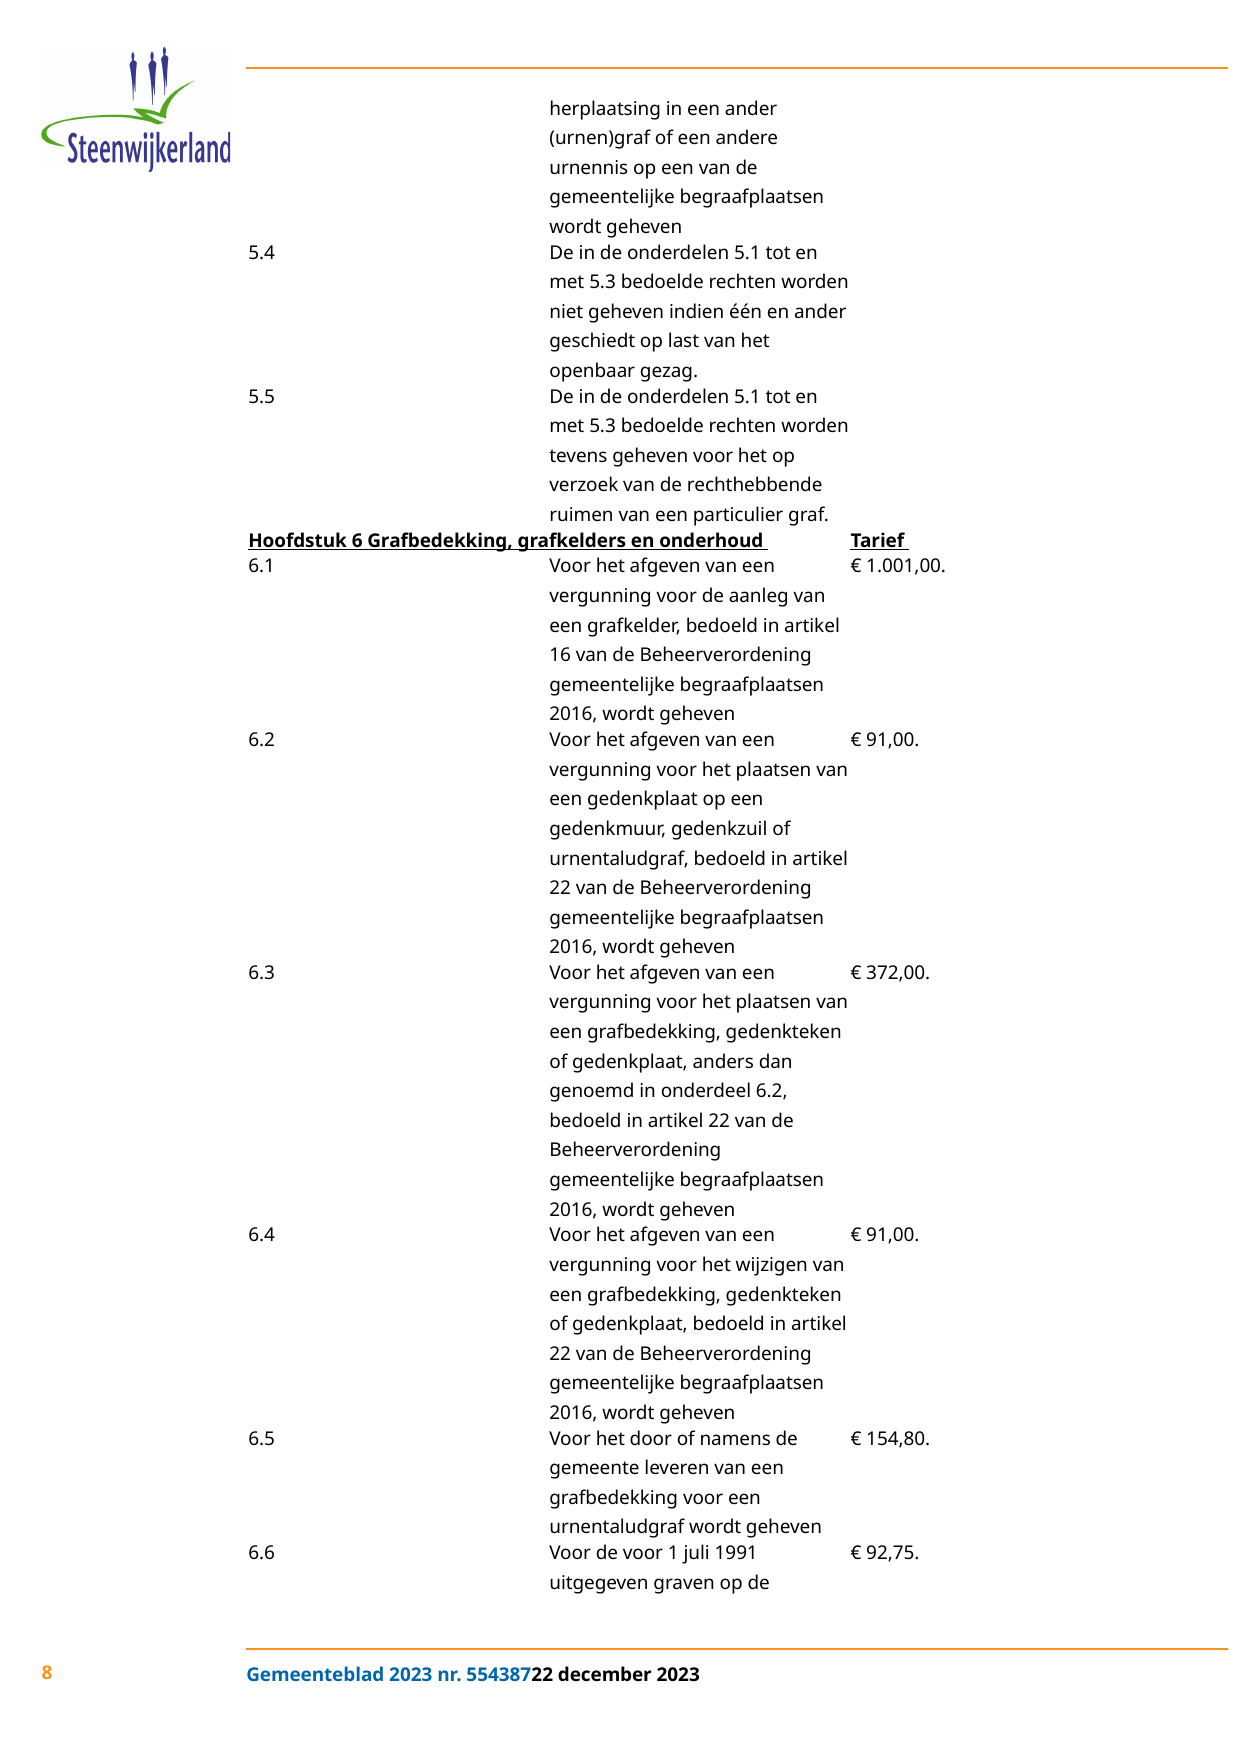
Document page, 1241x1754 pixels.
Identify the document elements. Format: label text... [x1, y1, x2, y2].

table_cell € 92,75. [850, 1539, 1152, 1594]
table_cell Hoofdstuk 6 Grafbedekking, grafkelders en onderhoud [248, 527, 850, 553]
table_cell € 372,00. [850, 959, 1152, 1222]
table_cell € 154,80. [850, 1425, 1152, 1539]
table_cell € 91,00. [850, 1222, 1152, 1425]
table_cell [850, 95, 1152, 239]
table_cell Voor het afgeven van een vergunning voor het plaatsen van een gedenkplaat op een gedenkmuur, gedenkzuil of urnentaludgraf, bedoeld in artikel 22 van de Beheerverordening gemeentelijke begraafplaatsen 2016, wordt geheven [549, 726, 850, 959]
table_cell 6.2 [248, 726, 549, 959]
table_cell Tarief [850, 527, 1152, 553]
table_cell [850, 383, 1152, 527]
table_cell Voor het afgeven van een vergunning voor het wijzigen van een grafbedekking, gedenkteken of gedenkplaat, bedoeld in artikel 22 van de Beheerverordening gemeentelijke begraafplaatsen 2016, wordt geheven [549, 1222, 850, 1425]
table_cell [248, 95, 549, 239]
picture [41, 47, 231, 172]
table_cell 5.4 [248, 239, 549, 383]
table_cell De in de onderdelen 5.1 tot en met 5.3 bedoelde rechten worden niet geheven indien één en ander geschiedt op last van het openbaar gezag. [549, 239, 850, 383]
table_cell 6.3 [248, 959, 549, 1222]
table_cell Voor het afgeven van een vergunning voor de aanleg van een grafkelder, bedoeld in artikel 16 van de Beheerverordening gemeentelijke begraafplaatsen 2016, wordt geheven [549, 553, 850, 726]
table_cell 6.1 [248, 553, 549, 726]
table_cell € 1.001,00. [850, 553, 1152, 726]
table_cell Voor het afgeven van een vergunning voor het plaatsen van een grafbedekking, gedenkteken of gedenkplaat, anders dan genoemd in onderdeel 6.2, bedoeld in artikel 22 van de Beheerverordening gemeentelijke begraafplaatsen 2016, wordt geheven [549, 959, 850, 1222]
table_cell De in de onderdelen 5.1 tot en met 5.3 bedoelde rechten worden tevens geheven voor het op verzoek van de rechthebbende ruimen van een particulier graf. [549, 383, 850, 527]
table_cell 6.5 [248, 1425, 549, 1539]
table_cell Voor de voor 1 juli 1991 uitgegeven graven op de [549, 1539, 850, 1594]
table_cell 5.5 [248, 383, 549, 527]
table_cell Voor het door of namens de gemeente leveren van een grafbedekking voor een urnentaludgraf wordt geheven [549, 1425, 850, 1539]
table_cell [850, 239, 1152, 383]
table_cell 6.4 [248, 1222, 549, 1425]
table_cell 6.6 [248, 1539, 549, 1594]
table_cell herplaatsing in een ander (urnen)graf of een andere urnennis op een van de gemeentelijke begraafplaatsen wordt geheven [549, 95, 850, 239]
table_cell € 91,00. [850, 726, 1152, 959]
